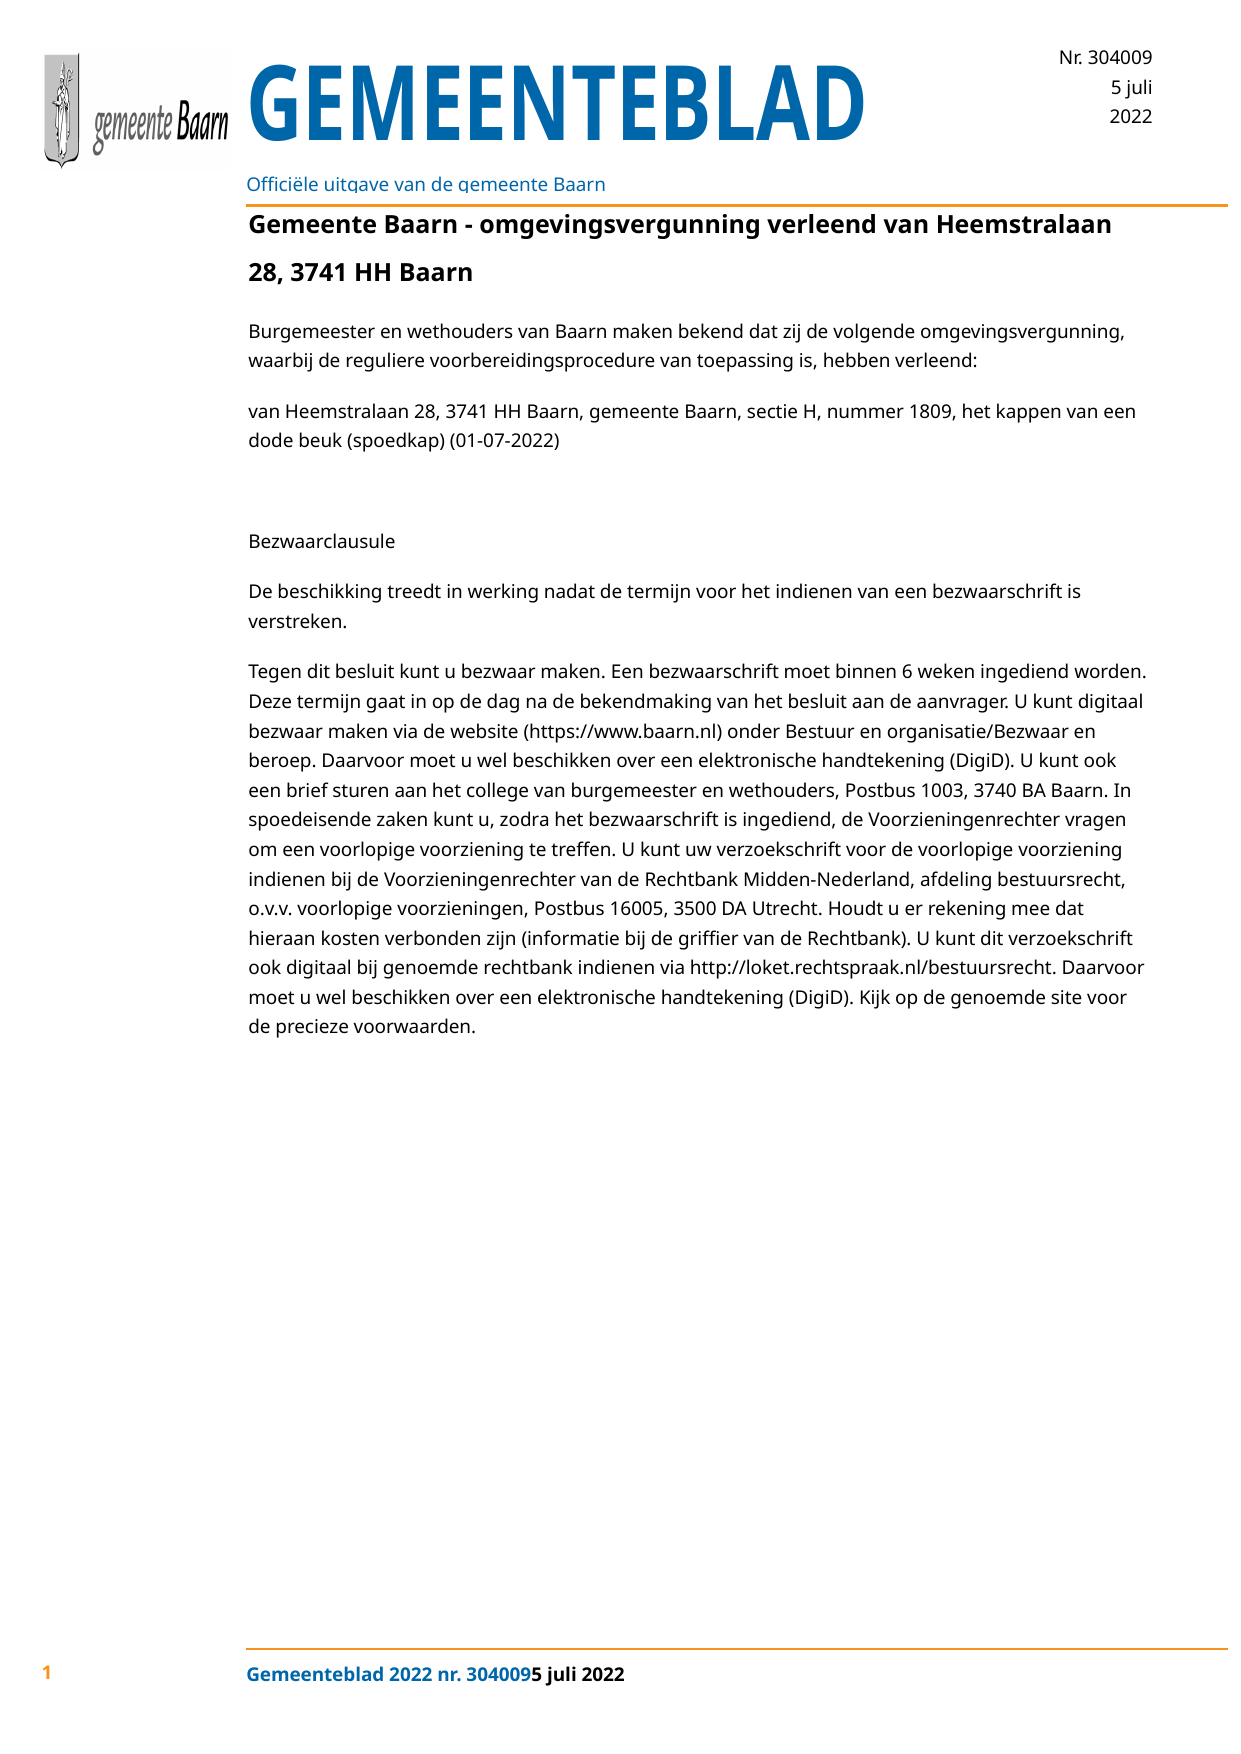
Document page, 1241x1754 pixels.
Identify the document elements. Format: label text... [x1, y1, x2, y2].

text Burgemeester en wethouders van Baarn maken bekend dat zij de volgende omgevingsvergunning, waarbij de reguliere voorbereidingsprocedure van toepassing is, hebben verleend: [248, 318, 1152, 373]
text Bezwaarclausule [248, 528, 1152, 554]
text Tegen dit besluit kunt u bezwaar maken. Een bezwaarschrift moet binnen 6 weken ingediend worden. Deze termijn gaat in op de dag na de bekendmaking van het besluit aan de aanvrager. U kunt digitaal bezwaar maken via de website (https://www.baarn.nl) onder Bestuur en organisatie/Bezwaar en beroep. Daarvoor moet u wel beschikken over een elektronische handtekening (DigiD). U kunt ook een brief sturen aan het college van burgemeester en wethouders, Postbus 1003, 3740 BA Baarn. In spoedeisende zaken kunt u, zodra het bezwaarschrift is ingediend, de Voorzieningenrechter vragen om een voorlopige voorziening te treffen. U kunt uw verzoekschrift voor de voorlopige voorziening indienen bij de Voorzieningenrechter van de Rechtbank Midden-Nederland, afdeling bestuursrecht, o.v.v. voorlopige voorzieningen, Postbus 16005, 3500 DA Utrecht. Houdt u er rekening mee dat hieraan kosten verbonden zijn (informatie bij de griffier van de Rechtbank). U kunt dit verzoekschrift ook digitaal bij genoemde rechtbank indienen via http://loket.rechtspraak.nl/bestuursrecht. Daarvoor moet u wel beschikken over een elektronische handtekening (DigiD). Kijk op de genoemde site voor de precieze voorwaarden. [248, 659, 1152, 1039]
picture [41, 47, 231, 172]
text De beschikking treedt in werking nadat de termijn voor het indienen van een bezwaarschrift is verstreken. [248, 579, 1152, 634]
text van Heemstralaan 28, 3741 HH Baarn, gemeente Baarn, sectie H, nummer 1809, het kappen van een dode beuk (spoedkap) (01-07-2022) [248, 398, 1152, 453]
text Gemeente Baarn - omgevingsvergunning verleend van Heemstralaan 28, 3741 HH Baarn [248, 207, 1152, 288]
